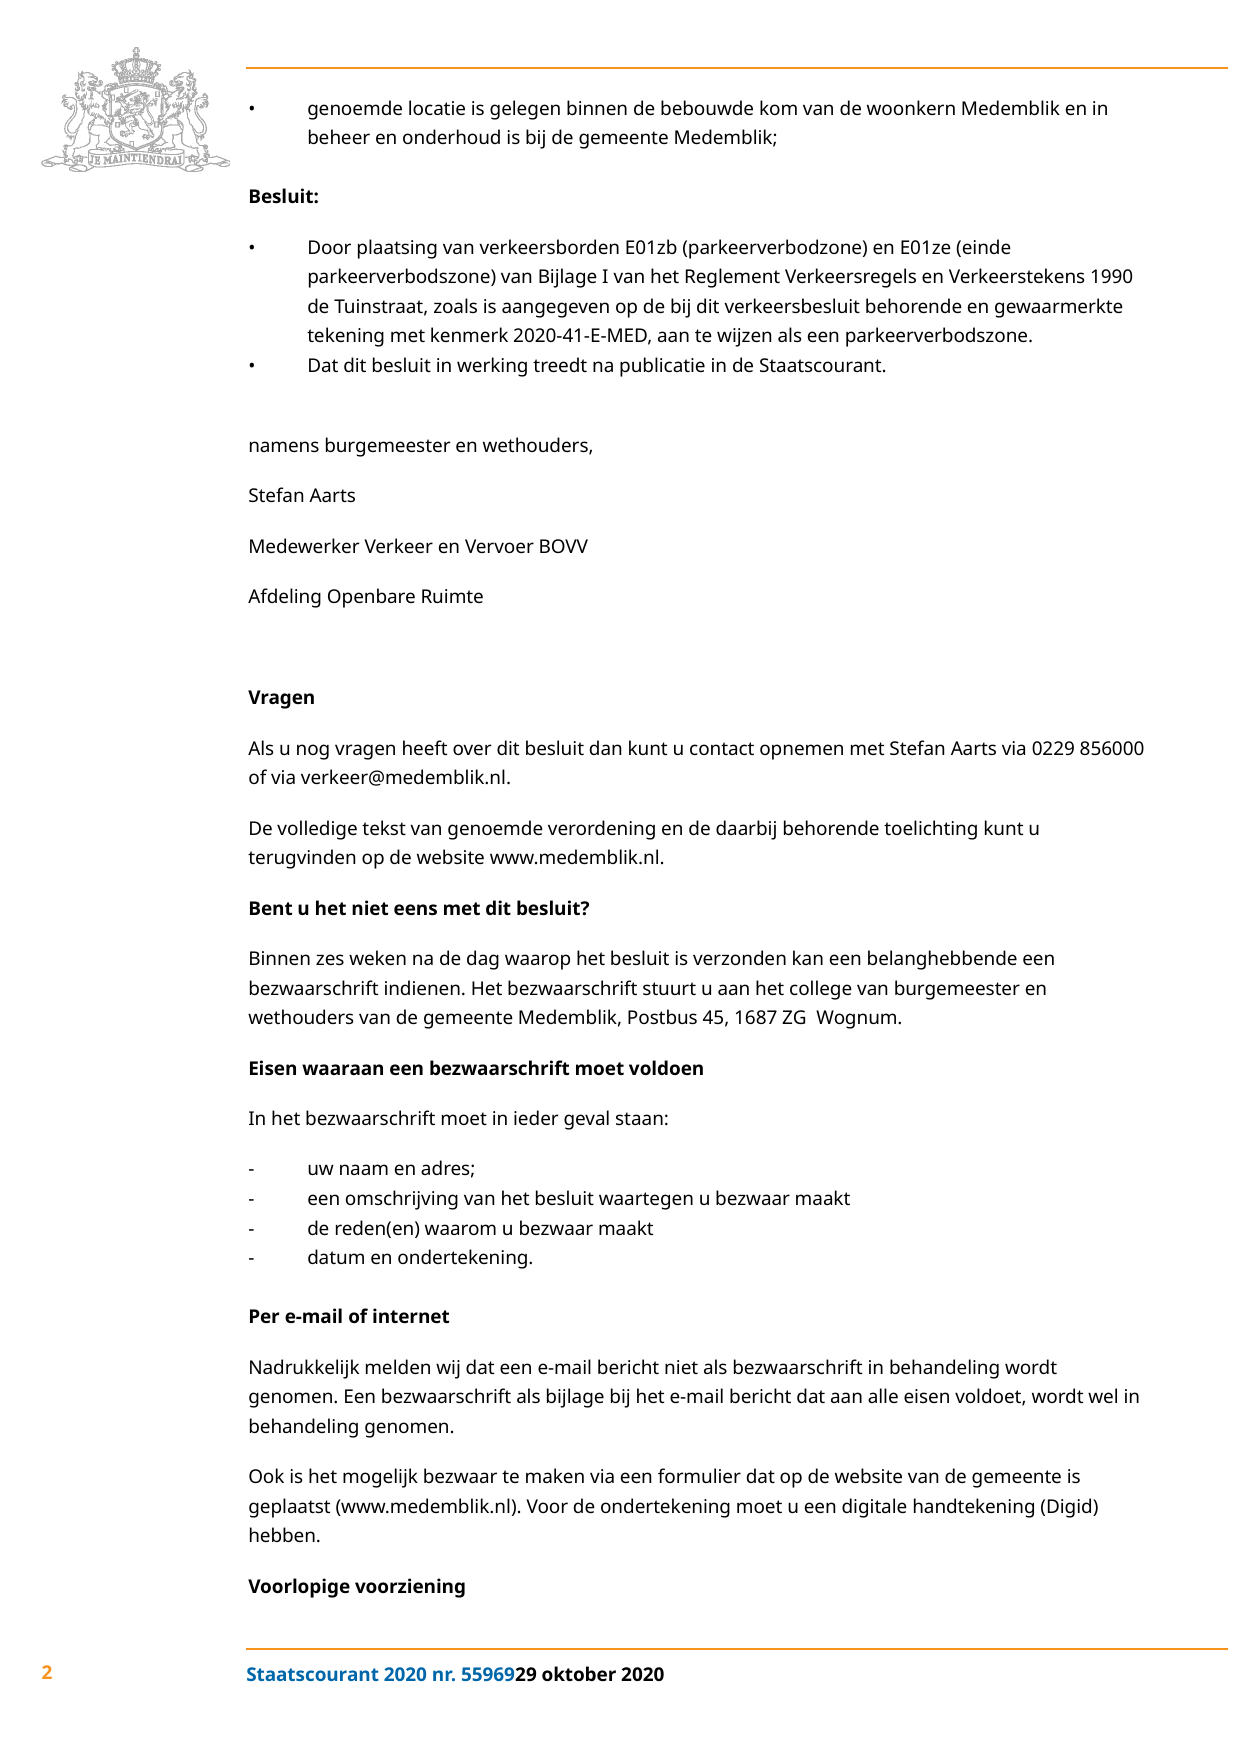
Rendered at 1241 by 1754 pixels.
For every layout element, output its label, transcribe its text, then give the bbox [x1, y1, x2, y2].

list uw naam en adres; [248, 1156, 1152, 1181]
list Door plaatsing van verkeersborden E01zb (parkeerverbodzone) en E01ze (einde parkeerverbodszone) van Bijlage I van het Reglement Verkeersregels en Verkeerstekens 1990 de Tuinstraat, zoals is aangegeven op de bij dit verkeersbesluit behorende en gewaarmerkte tekening met kenmerk 2020-41-E-MED, aan te wijzen als een parkeerverbodszone. [248, 234, 1152, 348]
text Binnen zes weken na de dag waarop het besluit is verzonden kan een belanghebbende een bezwaarschrift indienen. Het bezwaarschrift stuurt u aan het college van burgemeester en wethouders van de gemeente Medemblik, Postbus 45, 1687 ZG Wognum. [248, 945, 1152, 1030]
text Medewerker Verkeer en Vervoer BOVV [248, 533, 1152, 559]
text Eisen waaraan een bezwaarschrift moet voldoen [248, 1055, 1152, 1081]
list een omschrijving van het besluit waartegen u bezwaar maakt [248, 1185, 1152, 1211]
list genoemde locatie is gelegen binnen de bebouwde kom van de woonkern Medemblik en in beheer en onderhoud is bij de gemeente Medemblik; [248, 95, 1152, 150]
text In het bezwaarschrift moet in ieder geval staan: [248, 1105, 1152, 1131]
text namens burgemeester en wethouders, [248, 432, 1152, 458]
text Als u nog vragen heeft over dit besluit dan kunt u contact opnemen met Stefan Aarts via 0229 856000 of via verkeer@medemblik.nl. [248, 735, 1152, 790]
list de reden(en) waarom u bezwaar maakt [248, 1215, 1152, 1241]
text Besluit: [248, 183, 1152, 209]
text Afdeling Openbare Ruimte [248, 583, 1152, 609]
list datum en ondertekening. [248, 1244, 1152, 1270]
text Per e-mail of internet [248, 1303, 1152, 1329]
text Bent u het niet eens met dit besluit? [248, 895, 1152, 921]
text Nadrukkelijk melden wij dat een e-mail bericht niet als bezwaarschrift in behandeling wordt genomen. Een bezwaarschrift als bijlage bij het e-mail bericht dat aan alle eisen voldoet, wordt wel in behandeling genomen. [248, 1354, 1152, 1439]
text Ook is het mogelijk bezwaar te maken via een formulier dat op de website van de gemeente is geplaatst (www.medemblik.nl). Voor de ondertekening moet u een digitale handtekening (Digid) hebben. [248, 1463, 1152, 1548]
text Voorlopige voorziening [248, 1573, 1152, 1599]
list Dat dit besluit in werking treedt na publicatie in de Staatscourant. [248, 352, 1152, 378]
text Vragen [248, 684, 1152, 710]
text Stefan Aarts [248, 483, 1152, 508]
text De volledige tekst van genoemde verordening en de daarbij behorende toelichting kunt u terugvinden op de website www.medemblik.nl. [248, 815, 1152, 870]
picture [41, 47, 231, 172]
